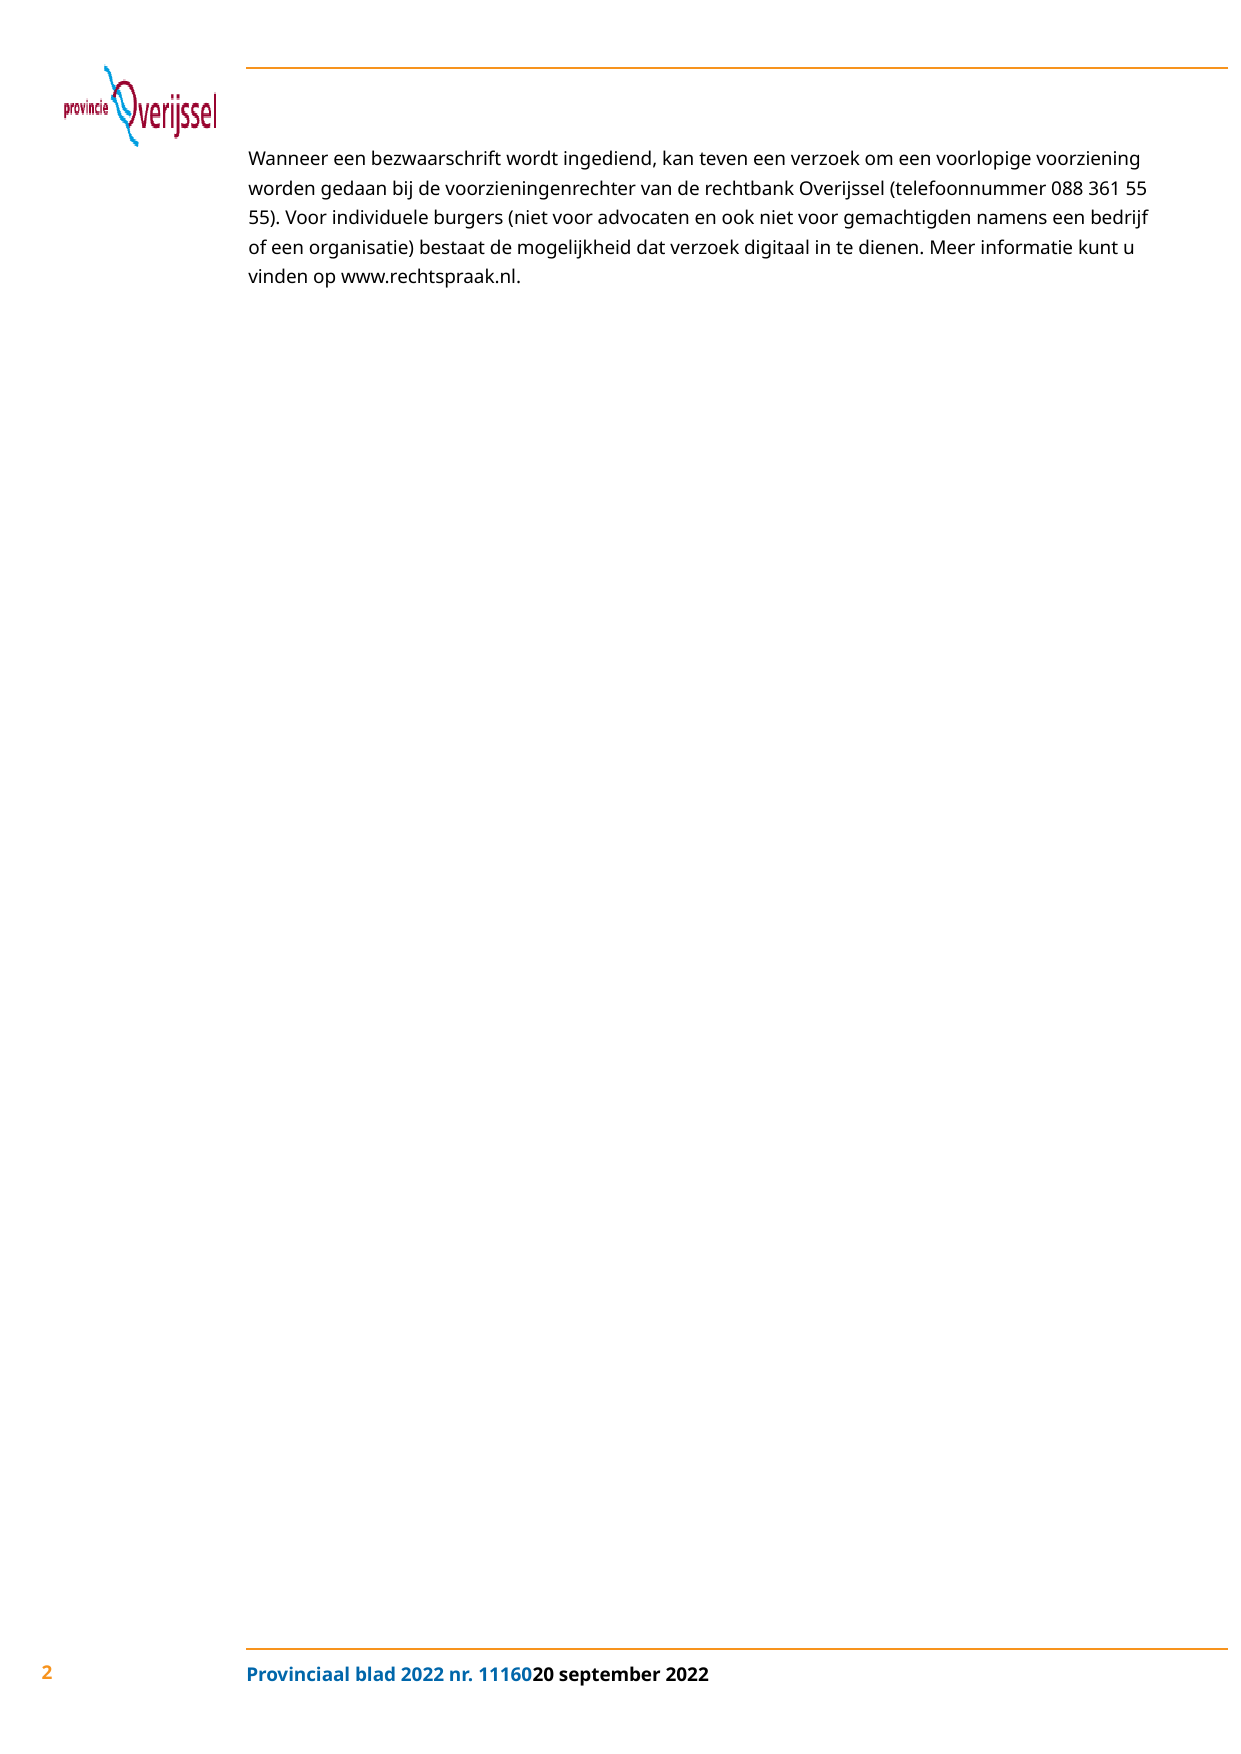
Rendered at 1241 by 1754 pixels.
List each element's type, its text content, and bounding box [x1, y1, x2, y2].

picture [41, 47, 231, 172]
text Wanneer een bezwaarschrift wordt ingediend, kan teven een verzoek om een voorlopige voorziening worden gedaan bij de voorzieningenrechter van de rechtbank Overijssel (telefoonnummer 088 361 55 55). Voor individuele burgers (niet voor advocaten en ook niet voor gemachtigden namens een bedrijf of een organisatie) bestaat de mogelijkheid dat verzoek digitaal in te dienen. Meer informatie kunt u vinden op www.rechtspraak.nl. [248, 145, 1152, 289]
